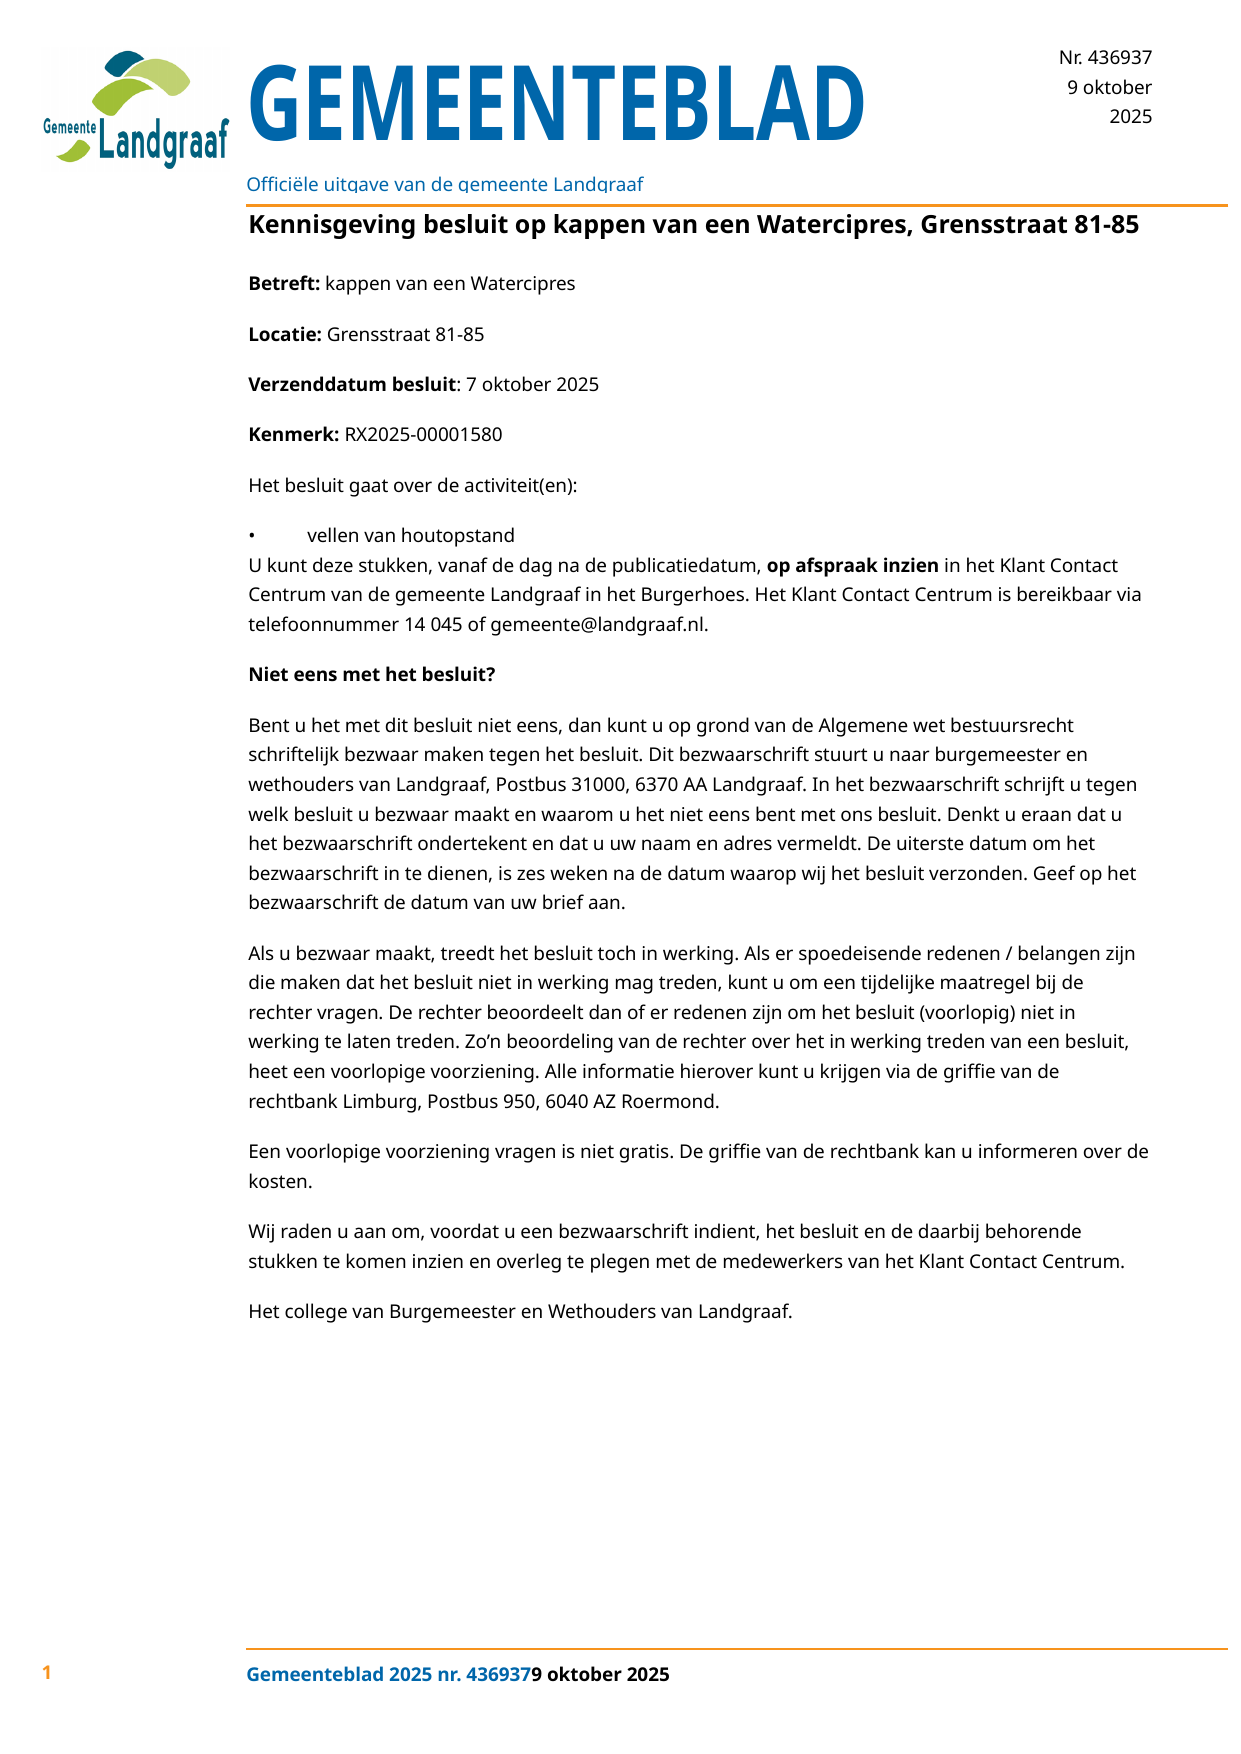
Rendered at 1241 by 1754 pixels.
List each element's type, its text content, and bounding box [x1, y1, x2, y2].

text Bent u het met dit besluit niet eens, dan kunt u op grond van de Algemene wet bestuursrecht schriftelijk bezwaar maken tegen het besluit. Dit bezwaarschrift stuurt u naar burgemeester en wethouders van Landgraaf, Postbus 31000, 6370 AA Landgraaf. In het bezwaarschrift schrijft u tegen welk besluit u bezwaar maakt en waarom u het niet eens bent met ons besluit. Denkt u eraan dat u het bezwaarschrift ondertekent en dat u uw naam en adres vermeldt. De uiterste datum om het bezwaarschrift in te dienen, is zes weken na de datum waarop wij het besluit verzonden. Geef op het bezwaarschrift de datum van uw brief aan. [248, 712, 1152, 915]
text Betreft: kappen van een Watercipres [248, 270, 1152, 296]
text Verzenddatum besluit: 7 oktober 2025 [248, 371, 1152, 397]
text Kenmerk: RX2025-00001580 [248, 422, 1152, 447]
text Kennisgeving besluit op kappen van een Watercipres, Grensstraat 81-85 [248, 207, 1152, 241]
text Wij raden u aan om, voordat u een bezwaarschrift indient, het besluit en de daarbij behorende stukken te komen inzien en overleg te plegen met de medewerkers van het Klant Contact Centrum. [248, 1218, 1152, 1273]
text U kunt deze stukken, vanaf de dag na de publicatiedatum, op afspraak inzien in het Klant Contact Centrum van de gemeente Landgraaf in het Burgerhoes. Het Klant Contact Centrum is bereikbaar via telefoonnummer 14 045 of gemeente@landgraaf.nl. [248, 552, 1152, 637]
picture [41, 47, 231, 172]
text Niet eens met het besluit? [248, 662, 1152, 687]
text Een voorlopige voorziening vragen is niet gratis. De griffie van de rechtbank kan u informeren over de kosten. [248, 1138, 1152, 1193]
text Locatie: Grensstraat 81-85 [248, 321, 1152, 346]
text Het college van Burgemeester en Wethouders van Landgraaf. [248, 1298, 1152, 1324]
text Als u bezwaar maakt, treedt het besluit toch in werking. Als er spoedeisende redenen / belangen zijn die maken dat het besluit niet in werking mag treden, kunt u om een tijdelijke maatregel bij de rechter vragen. De rechter beoordeelt dan of er redenen zijn om het besluit (voorlopig) niet in werking te laten treden. Zo’n beoordeling van de rechter over het in werking treden van een besluit, heet een voorlopige voorziening. Alle informatie hierover kunt u krijgen via de griffie van de rechtbank Limburg, Postbus 950, 6040 AZ Roermond. [248, 940, 1152, 1113]
list vellen van houtopstand [248, 522, 1152, 548]
text Het besluit gaat over de activiteit(en): [248, 472, 1152, 498]
